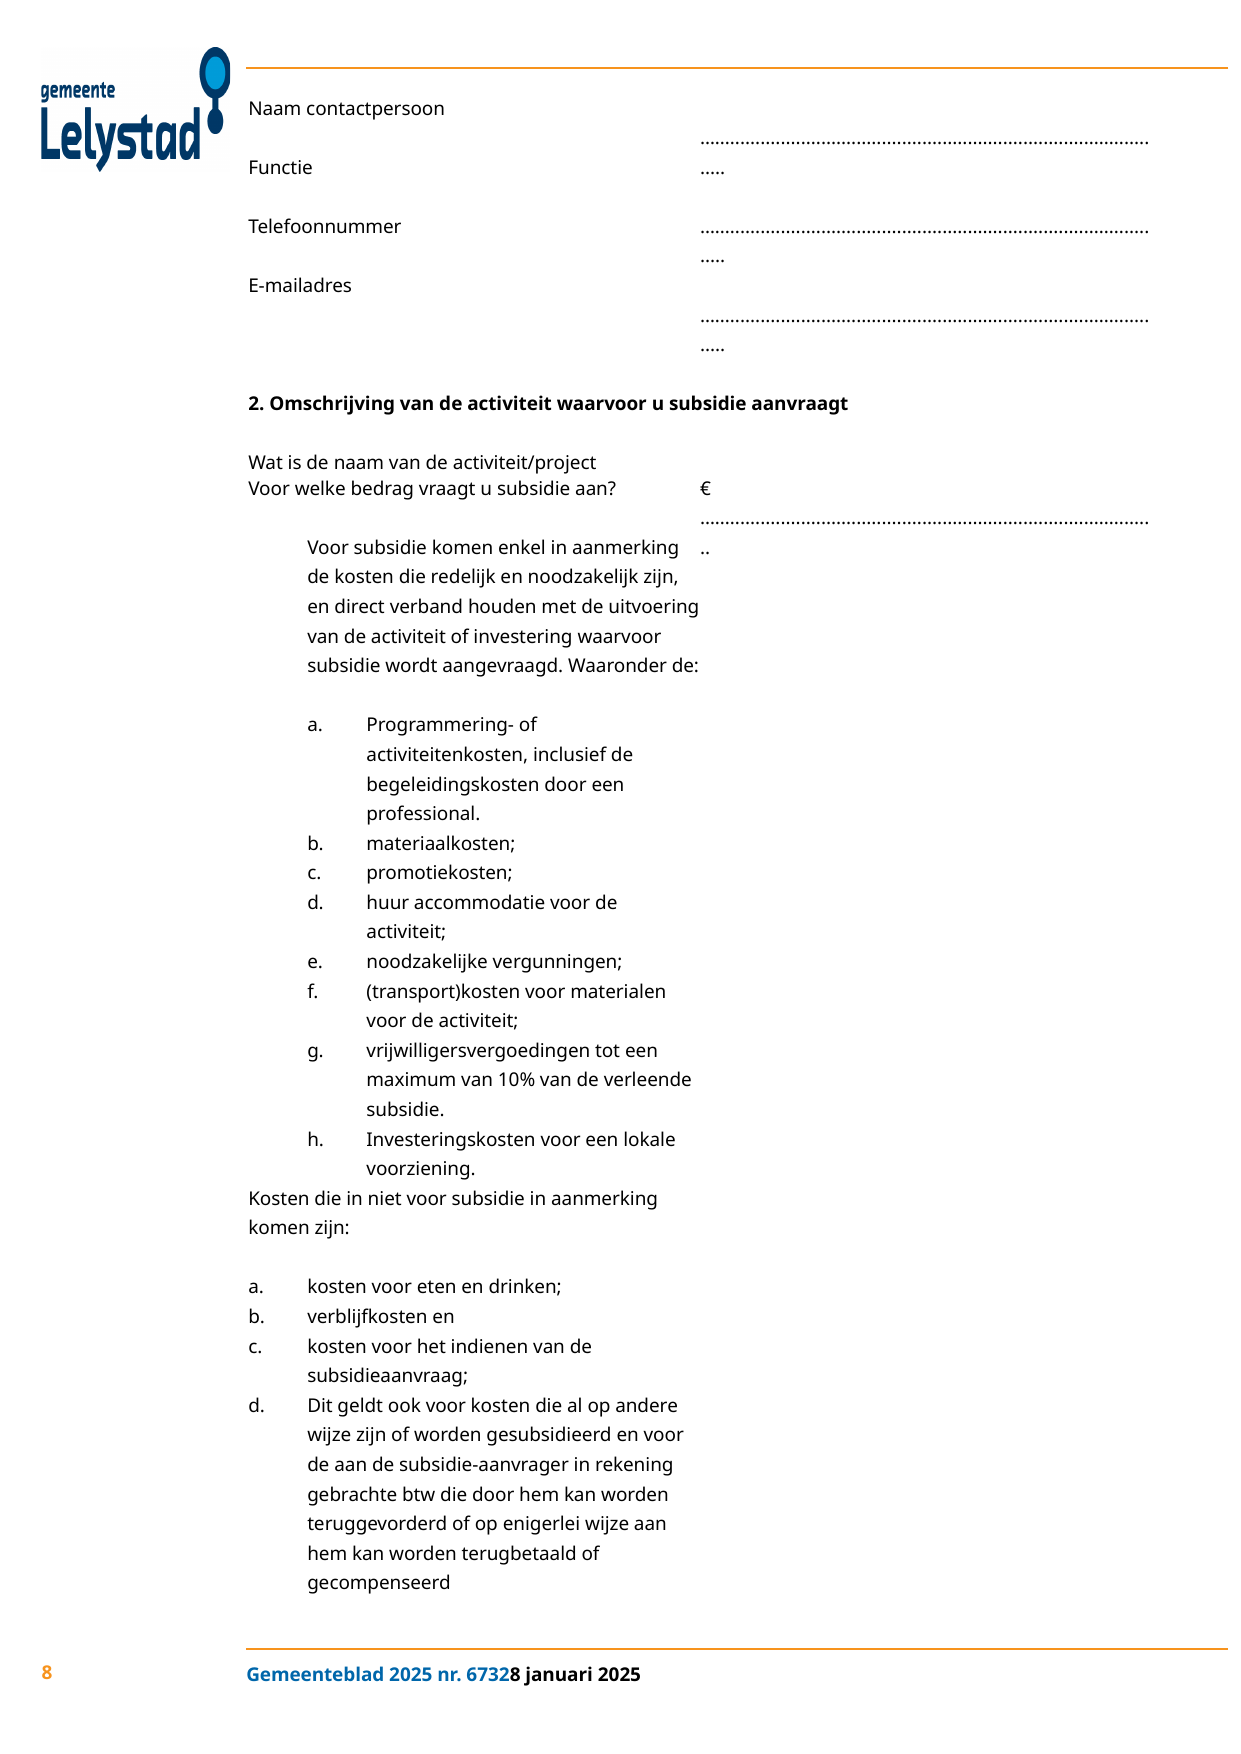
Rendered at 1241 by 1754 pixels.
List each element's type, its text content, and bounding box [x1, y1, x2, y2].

table_cell …........................................................................................... …........................................................................................... …........................................................................................... [700, 95, 1152, 357]
table_cell Naam contactpersoon Functie Telefoonnummer E-mailadres [248, 95, 700, 357]
table_header Wat is de naam van de activiteit/project [248, 449, 700, 475]
table_cell € …........................................................................................ [700, 475, 1152, 1595]
text 2. Omschrijving van de activiteit waarvoor u subsidie aanvraagt [248, 390, 1152, 416]
table_cell Voor welke bedrag vraagt u subsidie aan? Voor subsidie komen enkel in aanmerking de kosten die redelijk en noodzakelijk zijn, en direct verband houden met de uitvoering van de activiteit of investering waarvoor subsidie wordt aangevraagd. Waaronder de: Programmering- of activiteitenkosten, inclusief de begeleidingskosten door een professional. materiaalkosten; promotiekosten; huur accommodatie voor de activiteit; noodzakelijke vergunningen; (transport)kosten voor materialen voor de activiteit; vrijwilligersvergoedingen tot een maximum van 10% van de verleende subsidie. Investeringskosten voor een lokale voorziening. Kosten die in niet voor subsidie in aanmerking komen zijn: kosten voor eten en drinken; verblijfkosten en kosten voor het indienen van de subsidieaanvraag; Dit geldt ook voor kosten die al op andere wijze zijn of worden gesubsidieerd en voor de aan de subsidie-aanvrager in rekening gebrachte btw die door hem kan worden teruggevorderd of op enigerlei wijze aan hem kan worden terugbetaald of gecompenseerd [248, 475, 700, 1595]
table_header [700, 449, 1152, 475]
picture [41, 47, 231, 172]
